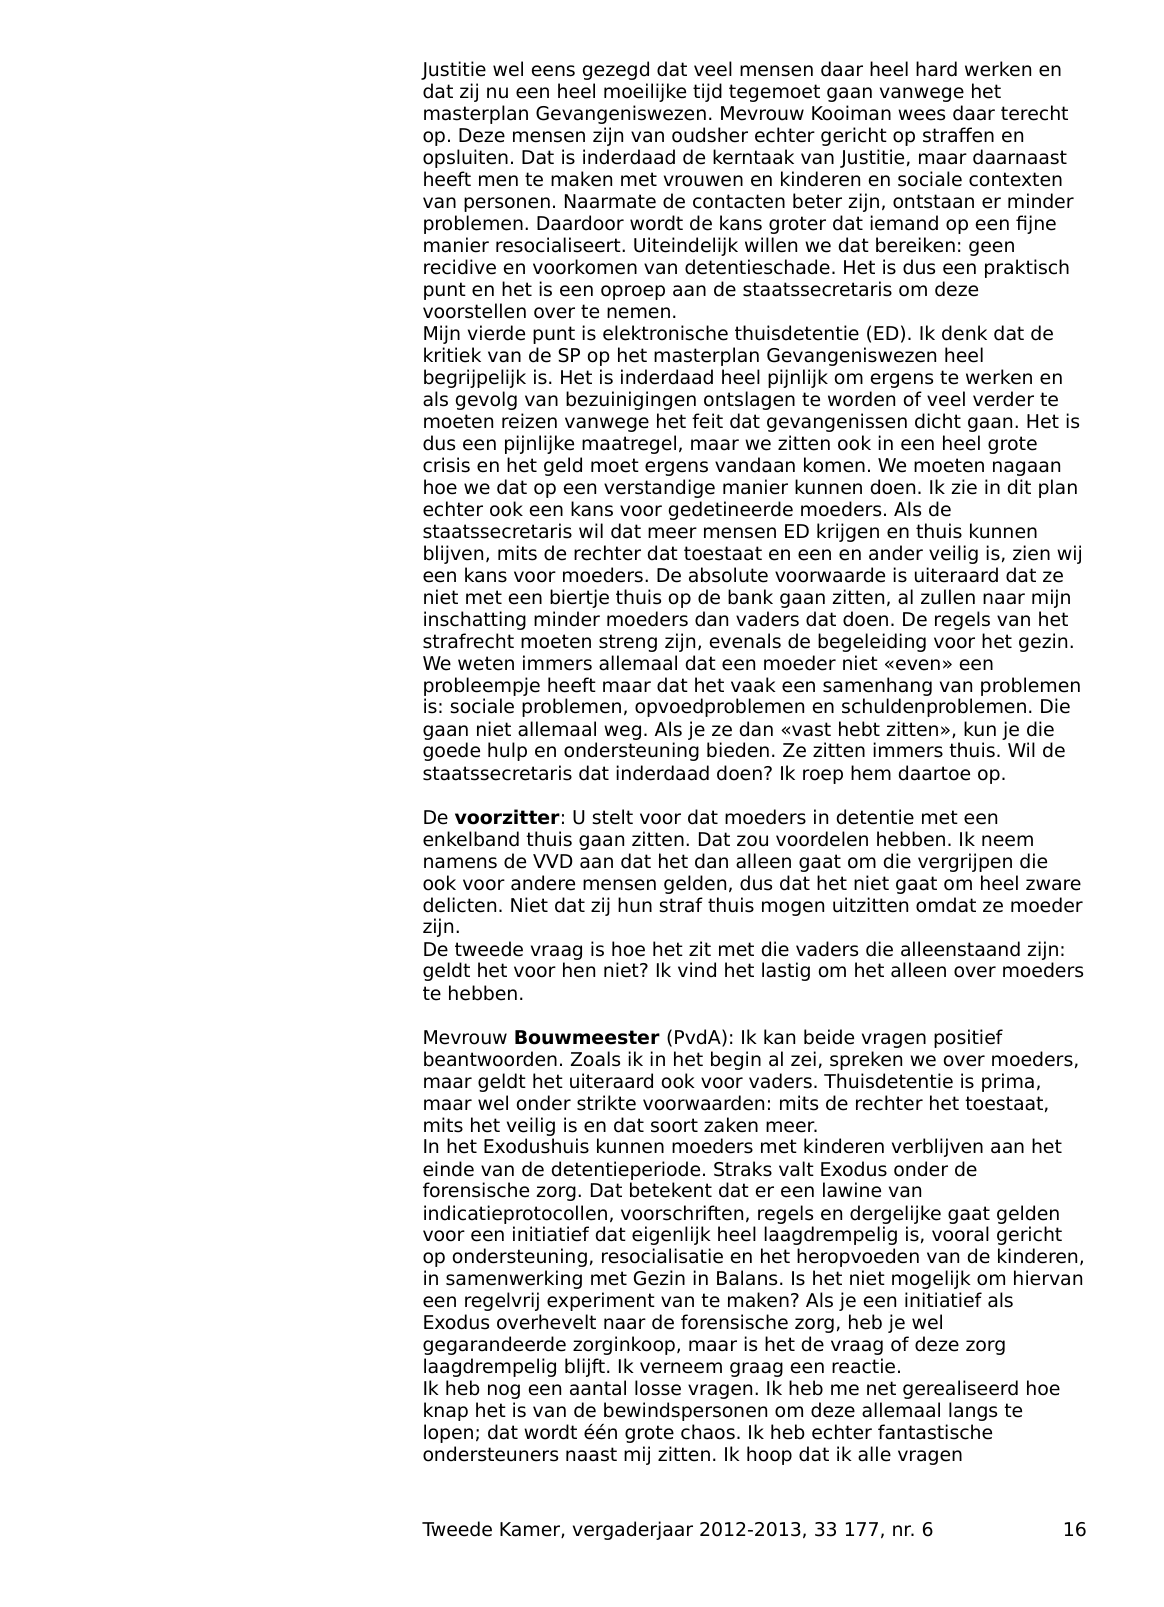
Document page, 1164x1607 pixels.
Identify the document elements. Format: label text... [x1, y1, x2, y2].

text Mijn vierde punt is elektronische thuisdetentie (ED). Ik denk dat de kritiek van de SP op het masterplan Gevangeniswezen heel begrijpelijk is. Het is inderdaad heel pijnlijk om ergens te werken en als gevolg van bezuinigingen ontslagen te worden of veel verder te moeten reizen vanwege het feit dat gevangenissen dicht gaan. Het is dus een pijnlijke maatregel, maar we zitten ook in een heel grote crisis en het geld moet ergens vandaan komen. We moeten nagaan hoe we dat op een verstandige manier kunnen doen. Ik zie in dit plan echter ook een kans voor gedetineerde moeders. Als de staatssecretaris wil dat meer mensen ED krijgen en thuis kunnen blijven, mits de rechter dat toestaat en een en ander veilig is, zien wij een kans voor moeders. De absolute voorwaarde is uiteraard dat ze niet met een biertje thuis op de bank gaan zitten, al zullen naar mijn inschatting minder moeders dan vaders dat doen. De regels van het strafrecht moeten streng zijn, evenals de begeleiding voor het gezin. We weten immers allemaal dat een moeder niet «even» een probleempje heeft maar dat het vaak een samenhang van problemen is: sociale problemen, opvoedproblemen en schuldenproblemen. Die gaan niet allemaal weg. Als je ze dan «vast hebt zitten», kun je die goede hulp en ondersteuning bieden. Ze zitten immers thuis. Wil de staatssecretaris dat inderdaad doen? Ik roep hem daartoe op. [422, 323, 1087, 784]
text De tweede vraag is hoe het zit met die vaders die alleenstaand zijn: geldt het voor hen niet? Ik vind het lastig om het alleen over moeders te hebben. [422, 938, 1087, 1004]
text Justitie wel eens gezegd dat veel mensen daar heel hard werken en dat zij nu een heel moeilijke tijd tegemoet gaan vanwege het masterplan Gevangeniswezen. Mevrouw Kooiman wees daar terecht op. Deze mensen zijn van oudsher echter gericht op straffen en opsluiten. Dat is inderdaad de kerntaak van Justitie, maar daarnaast heeft men te maken met vrouwen en kinderen en sociale contexten van personen. Naarmate de contacten beter zijn, ontstaan er minder problemen. Daardoor wordt de kans groter dat iemand op een fijne manier resocialiseert. Uiteindelijk willen we dat bereiken: geen recidive en voorkomen van detentieschade. Het is dus een praktisch punt en het is een oproep aan de staatssecretaris om deze voorstellen over te nemen. [422, 59, 1087, 323]
text De voorzitter: U stelt voor dat moeders in detentie met een enkelband thuis gaan zitten. Dat zou voordelen hebben. Ik neem namens de VVD aan dat het dan alleen gaat om die vergrijpen die ook voor andere mensen gelden, dus dat het niet gaat om heel zware delicten. Niet dat zij hun straf thuis mogen uitzitten omdat ze moeder zijn. [422, 807, 1087, 938]
text Ik heb nog een aantal losse vragen. Ik heb me net gerealiseerd hoe knap het is van de bewindspersonen om deze allemaal langs te lopen; dat wordt één grote chaos. Ik heb echter fantastische ondersteuners naast mij zitten. Ik hoop dat ik alle vragen [422, 1378, 1087, 1466]
text Mevrouw Bouwmeester (PvdA): Ik kan beide vragen positief beantwoorden. Zoals ik in het begin al zei, spreken we over moeders, maar geldt het uiteraard ook voor vaders. Thuisdetentie is prima, maar wel onder strikte voorwaarden: mits de rechter het toestaat, mits het veilig is en dat soort zaken meer. [422, 1027, 1087, 1136]
text In het Exodushuis kunnen moeders met kinderen verblijven aan het einde van de detentieperiode. Straks valt Exodus onder de forensische zorg. Dat betekent dat er een lawine van indicatieprotocollen, voorschriften, regels en dergelijke gaat gelden voor een initiatief dat eigenlijk heel laagdrempelig is, vooral gericht op ondersteuning, resocialisatie en het heropvoeden van de kinderen, in samenwerking met Gezin in Balans. Is het niet mogelijk om hiervan een regelvrij experiment van te maken? Als je een initiatief als Exodus overhevelt naar de forensische zorg, heb je wel gegarandeerde zorginkoop, maar is het de vraag of deze zorg laagdrempelig blijft. Ik verneem graag een reactie. [422, 1136, 1087, 1378]
